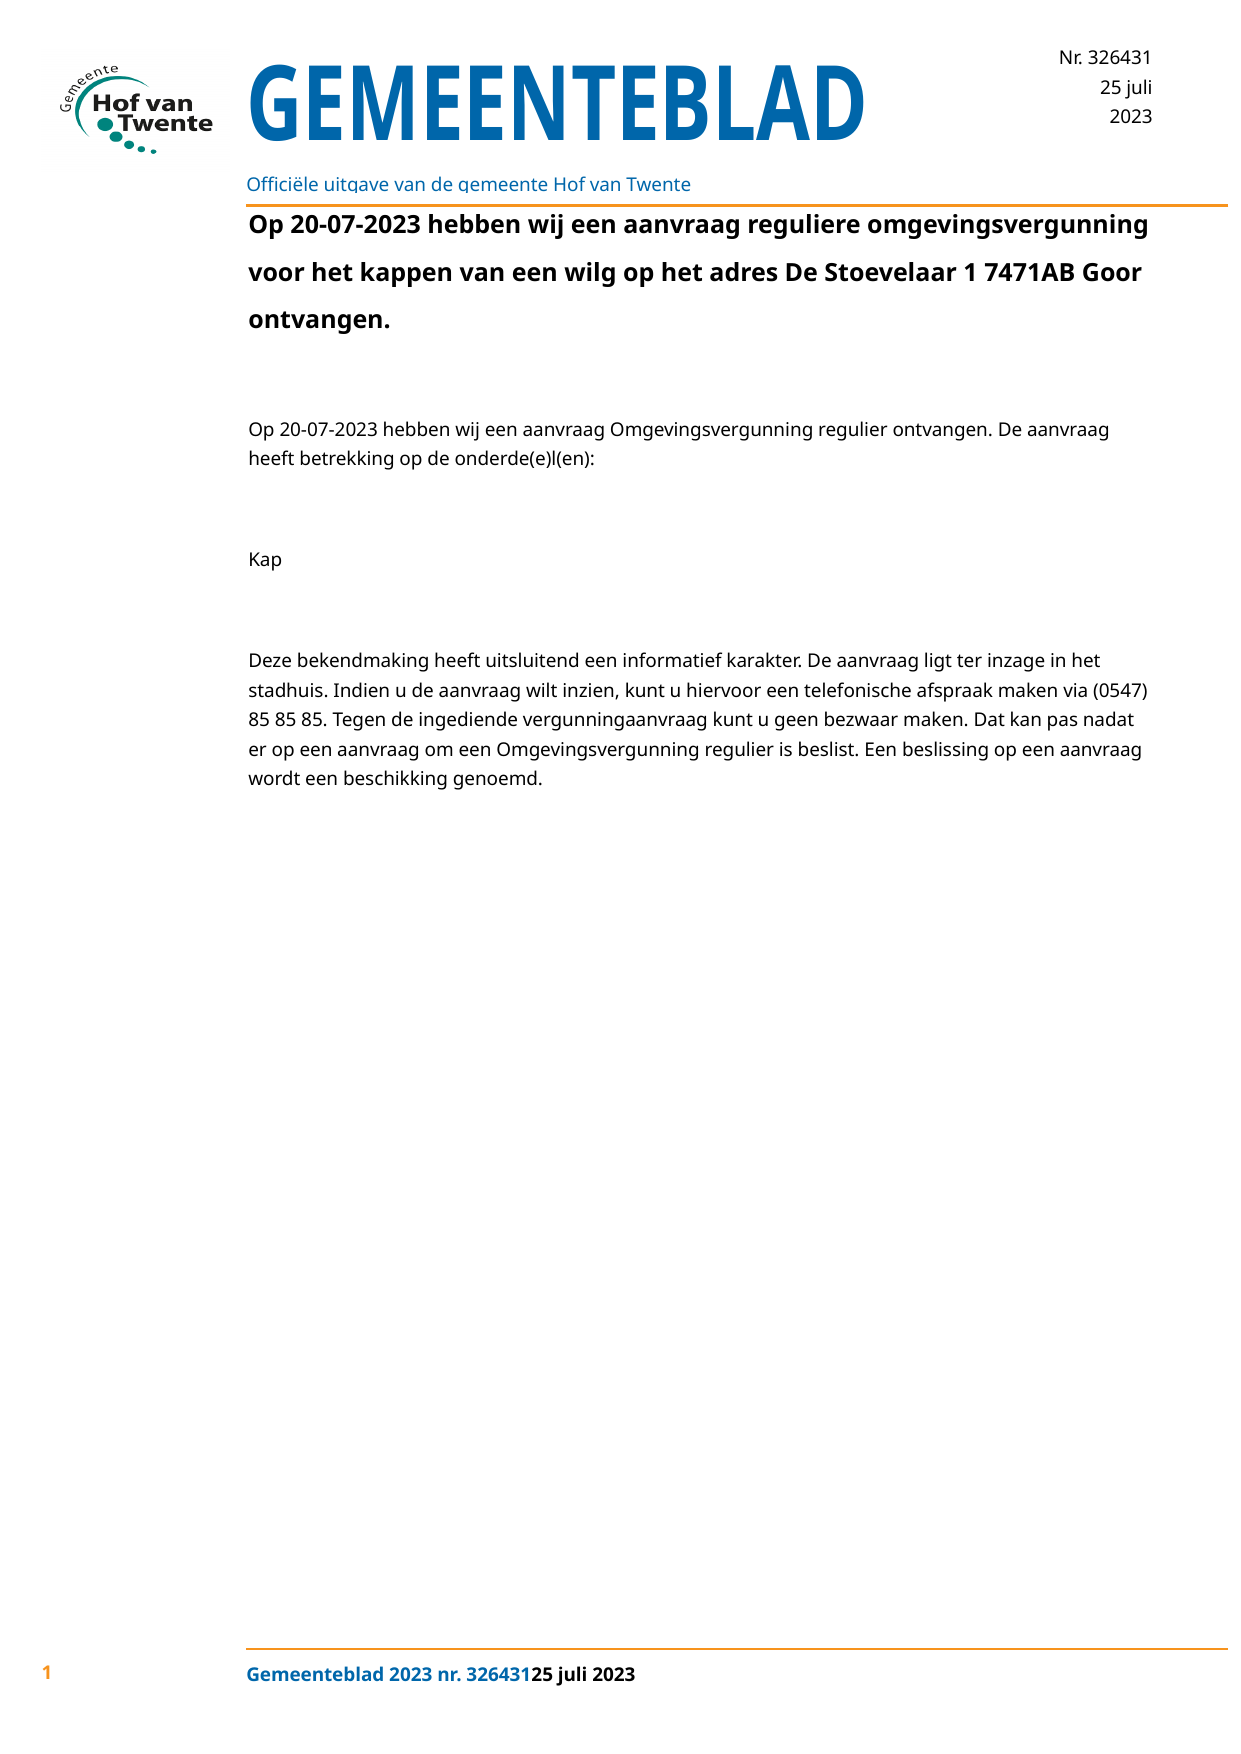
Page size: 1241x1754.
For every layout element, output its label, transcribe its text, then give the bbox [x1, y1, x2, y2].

text Deze bekendmaking heeft uitsluitend een informatief karakter. De aanvraag ligt ter inzage in het stadhuis. Indien u de aanvraag wilt inzien, kunt u hiervoor een telefonische afspraak maken via (0547) 85 85 85. Tegen de ingediende vergunningaanvraag kunt u geen bezwaar maken. Dat kan pas nadat er op een aanvraag om een Omgevingsvergunning regulier is beslist. Een beslissing op een aanvraag wordt een beschikking genoemd. [248, 647, 1152, 791]
text Op 20-07-2023 hebben wij een aanvraag reguliere omgevingsvergunning voor het kappen van een wilg op het adres De Stoevelaar 1 7471AB Goor ontvangen. [248, 207, 1152, 336]
picture [41, 47, 231, 172]
text Kap [248, 546, 1152, 572]
text Op 20-07-2023 hebben wij een aanvraag Omgevingsvergunning regulier ontvangen. De aanvraag heeft betrekking op de onderde(e)l(en): [248, 416, 1152, 471]
